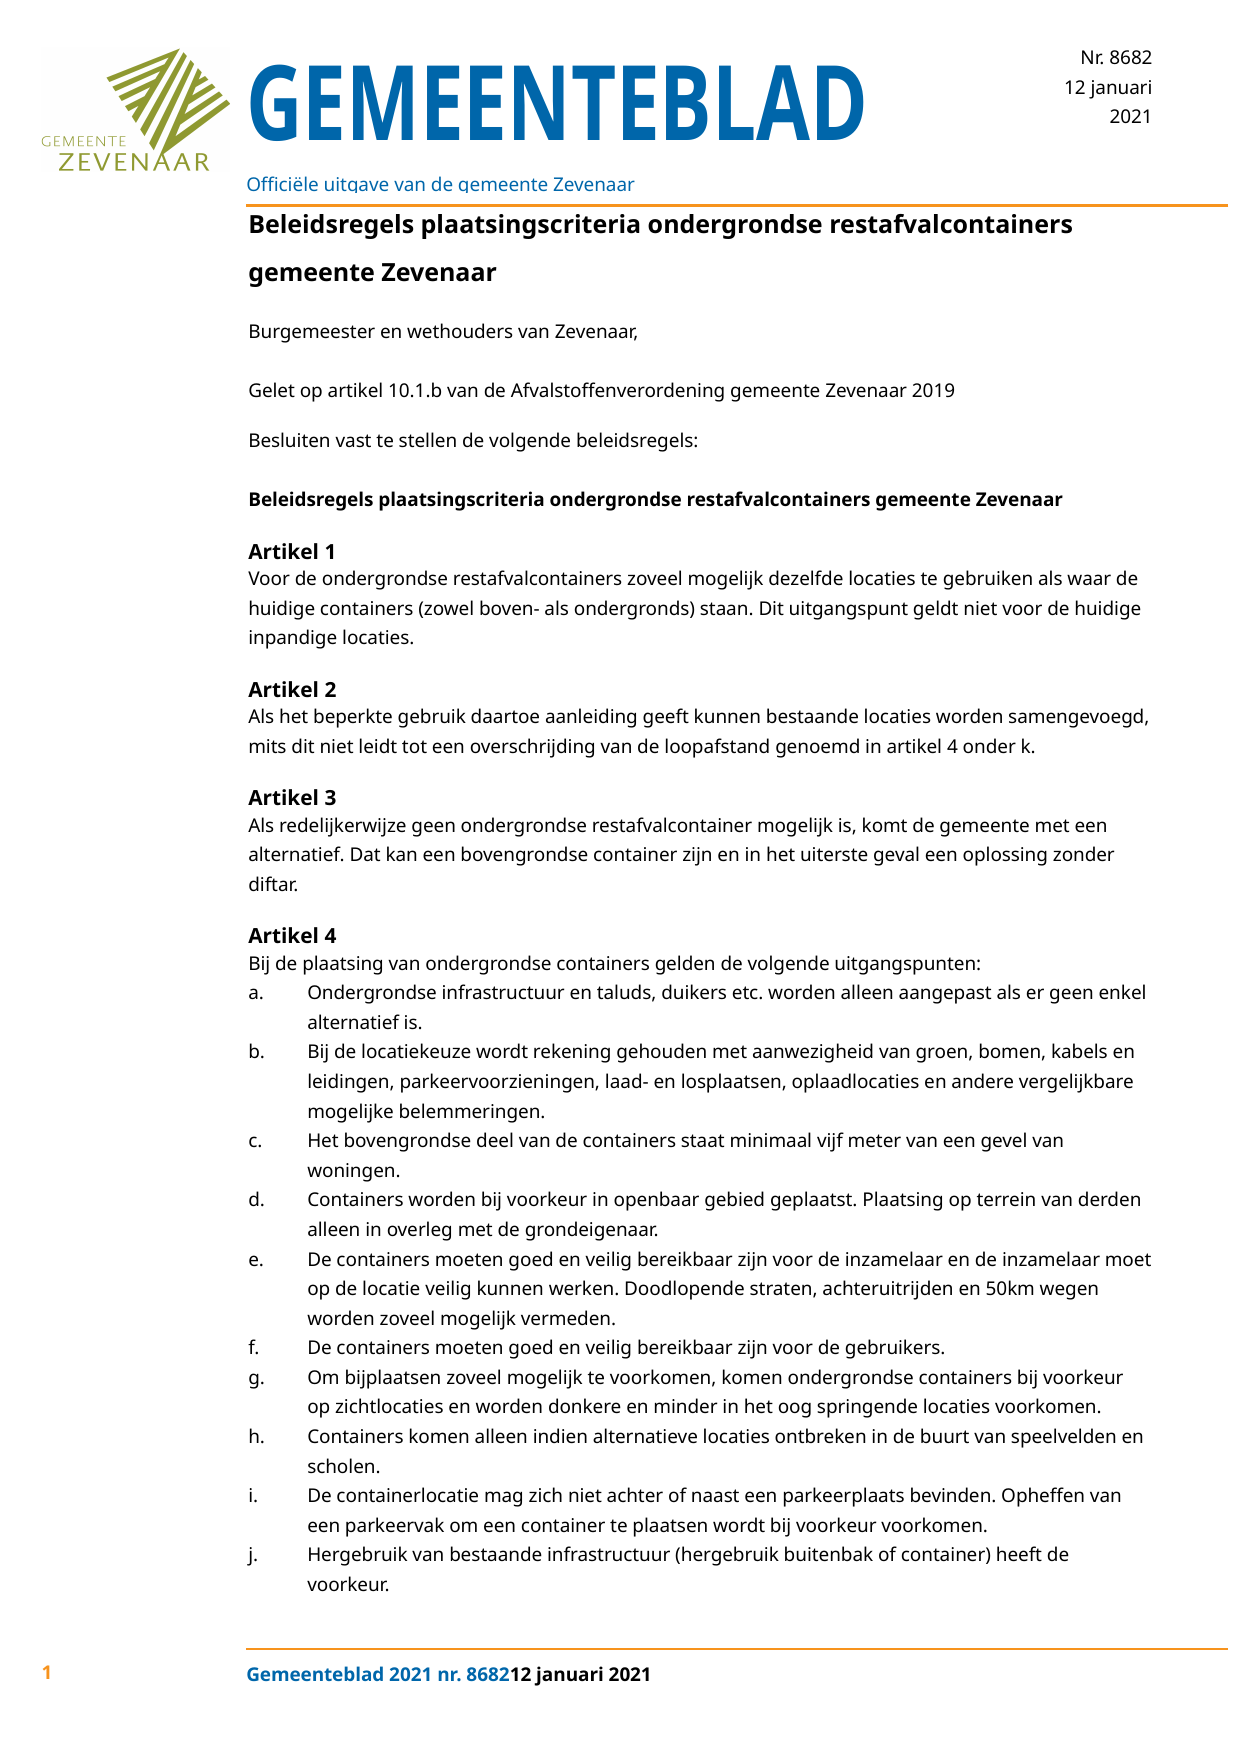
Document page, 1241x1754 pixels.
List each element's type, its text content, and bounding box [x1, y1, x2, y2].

text Beleidsregels plaatsingscriteria ondergrondse restafvalcontainers gemeente Zevenaar [248, 207, 1152, 288]
text Bij de plaatsing van ondergrondse containers gelden de volgende uitgangspunten: [248, 950, 1152, 976]
list Ondergrondse infrastructuur en taluds, duikers etc. worden alleen aangepast als er geen enkel alternatief is. [248, 979, 1152, 1035]
list Bij de locatiekeuze wordt rekening gehouden met aanwezigheid van groen, bomen, kabels en leidingen, parkeervoorzieningen, laad- en losplaatsen, oplaadlocaties en andere vergelijkbare mogelijke belemmeringen. [248, 1039, 1152, 1123]
text Burgemeester en wethouders van Zevenaar, [248, 318, 1152, 344]
list Hergebruik van bestaande infrastructuur (hergebruik buitenbak of container) heeft de voorkeur. [248, 1542, 1152, 1597]
text Artikel 4 [248, 921, 1152, 950]
text Besluiten vast te stellen de volgende beleidsregels: [248, 427, 1152, 453]
text Gelet op artikel 10.1.b van de Afvalstoffenverordening gemeente Zevenaar 2019 [248, 377, 1152, 403]
picture [41, 47, 231, 172]
list Het bovengrondse deel van de containers staat minimaal vijf meter van een gevel van woningen. [248, 1127, 1152, 1183]
text Artikel 3 [248, 783, 1152, 812]
list Containers worden bij voorkeur in openbaar gebied geplaatst. Plaatsing op terrein van derden alleen in overleg met de grondeigenaar. [248, 1187, 1152, 1242]
list De containers moeten goed en veilig bereikbaar zijn voor de inzamelaar en de inzamelaar moet op de locatie veilig kunnen werken. Doodlopende straten, achteruitrijden en 50km wegen worden zoveel mogelijk vermeden. [248, 1246, 1152, 1331]
text Als redelijkerwijze geen ondergrondse restafvalcontainer mogelijk is, komt de gemeente met een alternatief. Dat kan een bovengrondse container zijn en in het uiterste geval een oplossing zonder diftar. [248, 812, 1152, 897]
text Voor de ondergrondse restafvalcontainers zoveel mogelijk dezelfde locaties te gebruiken als waar de huidige containers (zowel boven- als ondergronds) staan. Dit uitgangspunt geldt niet voor de huidige inpandige locaties. [248, 565, 1152, 650]
list Om bijplaatsen zoveel mogelijk te voorkomen, komen ondergrondse containers bij voorkeur op zichtlocaties en worden donkere en minder in het oog springende locaties voorkomen. [248, 1364, 1152, 1419]
list Containers komen alleen indien alternatieve locaties ontbreken in de buurt van speelvelden en scholen. [248, 1423, 1152, 1478]
text Artikel 2 [248, 675, 1152, 703]
text Beleidsregels plaatsingscriteria ondergrondse restafvalcontainers gemeente Zevenaar [248, 487, 1152, 512]
text Artikel 1 [248, 537, 1152, 565]
text Als het beperkte gebruik daartoe aanleiding geeft kunnen bestaande locaties worden samengevoegd, mits dit niet leidt tot een overschrijding van de loopafstand genoemd in artikel 4 onder k. [248, 703, 1152, 759]
list De containers moeten goed en veilig bereikbaar zijn voor de gebruikers. [248, 1334, 1152, 1360]
list De containerlocatie mag zich niet achter of naast een parkeerplaats bevinden. Opheffen van een parkeervak om een container te plaatsen wordt bij voorkeur voorkomen. [248, 1482, 1152, 1538]
